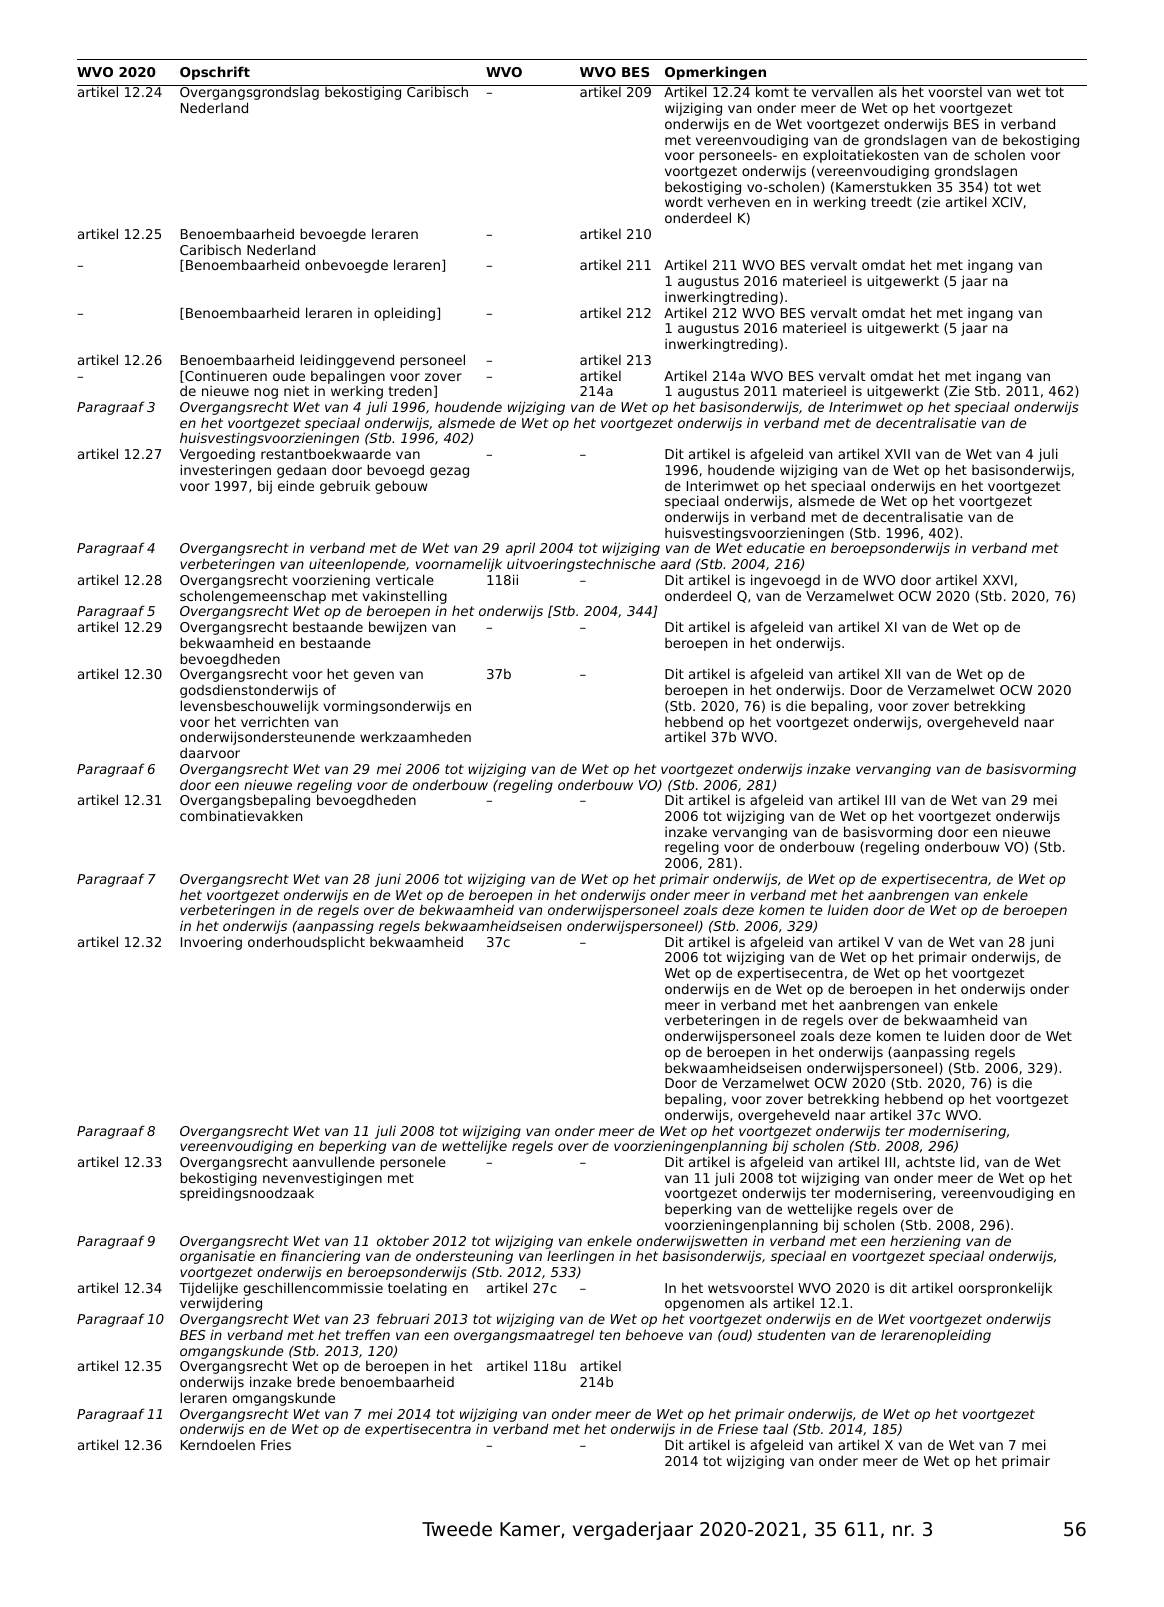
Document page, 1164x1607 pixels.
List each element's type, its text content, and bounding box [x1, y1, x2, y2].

table_cell – [574, 573, 658, 604]
table_cell Paragraaf 7 [77, 872, 173, 934]
table_cell 37b [480, 667, 573, 762]
table_cell Paragraaf 8 [77, 1123, 173, 1155]
table_cell [658, 1359, 1087, 1406]
table_header Opschrift [174, 60, 480, 85]
table_cell – [480, 447, 573, 541]
table_cell artikel 12.25 [77, 227, 173, 258]
table_cell artikel 27c [480, 1281, 573, 1312]
table_cell – [574, 935, 658, 1123]
table_cell – [574, 667, 658, 762]
table_cell Invoering onderhoudsplicht bekwaamheid [174, 935, 480, 1123]
table_cell artikel 210 [574, 227, 658, 258]
table_cell Dit artikel is afgeleid van artikel XVII van de Wet van 4 juli 1996, houdende wijziging van de Wet op het basisonderwijs, de Interimwet op het speciaal onderwijs en het voortgezet speciaal onderwijs, alsmede de Wet op het voortgezet onderwijs in verband met de decentralisatie van de huisvestingsvoorzieningen (Stb. 1996, 402). [658, 447, 1087, 541]
table_header WVO 2020 [77, 60, 173, 85]
table_cell Overgangsrecht Wet van 29 mei 2006 tot wijziging van de Wet op het voortgezet onderwijs inzake vervanging van de basisvorming door een nieuwe regeling voor de onderbouw (regeling onderbouw VO) (Stb. 2006, 281) [174, 762, 1087, 793]
table_cell artikel 12.24 [77, 86, 173, 227]
table_cell Overgangsrecht bestaande bewijzen van bekwaamheid en bestaande bevoegdheden [174, 620, 480, 667]
table_cell – [480, 620, 573, 667]
table_cell Vergoeding restantboekwaarde van investeringen gedaan door bevoegd gezag voor 1997, bij einde gebruik gebouw [174, 447, 480, 541]
table_cell artikel 212 [574, 305, 658, 353]
table_cell artikel 211 [574, 258, 658, 305]
table_cell – [77, 368, 173, 400]
table_cell – [480, 353, 573, 368]
table_cell artikel 118u [480, 1359, 573, 1406]
table_cell artikel 12.29 [77, 620, 173, 667]
table_cell Paragraaf 3 [77, 400, 173, 447]
table_cell Paragraaf 5 [77, 604, 173, 620]
table_cell artikel 12.31 [77, 793, 173, 872]
table_header Opmerkingen [658, 60, 1087, 85]
table_cell [658, 227, 1087, 258]
table_cell – [480, 305, 573, 353]
table_cell artikel 12.30 [77, 667, 173, 762]
table_cell Overgangsrecht Wet van 11 oktober 2012 tot wijziging van enkele onderwijswetten in verband met een herziening van de organisatie en financiering van de ondersteuning van leerlingen in het basisonderwijs, speciaal en voortgezet speciaal onderwijs, voortgezet onderwijs en beroepsonderwijs (Stb. 2012, 533) [174, 1234, 1087, 1281]
table_cell Overgangsrecht Wet van 7 mei 2014 tot wijziging van onder meer de Wet op het primair onderwijs, de Wet op het voortgezet onderwijs en de Wet op de expertisecentra in verband met het onderwijs in de Friese taal (Stb. 2014, 185) [174, 1406, 1087, 1438]
table_cell Overgangsrecht Wet van 28 juni 2006 tot wijziging van de Wet op het primair onderwijs, de Wet op de expertisecentra, de Wet op het voortgezet onderwijs en de Wet op de beroepen in het onderwijs onder meer in verband met het aanbrengen van enkele verbeteringen in de regels over de bekwaamheid van onderwijspersoneel zoals deze komen te luiden door de Wet op de beroepen in het onderwijs (aanpassing regels bekwaamheidseisen onderwijspersoneel) (Stb. 2006, 329) [174, 872, 1087, 934]
table_cell Overgangsbepaling bevoegdheden combinatievakken [174, 793, 480, 872]
table_cell Overgangsrecht voor het geven van godsdienstonderwijs of levensbeschouwelijk vormingsonderwijs en voor het verrichten van onderwijsondersteunende werkzaamheden daarvoor [174, 667, 480, 762]
table_cell Dit artikel is afgeleid van artikel III, achtste lid, van de Wet van 11 juli 2008 tot wijziging van onder meer de Wet op het voortgezet onderwijs ter modernisering, vereenvoudiging en beperking van de wettelijke regels over de voorzieningenplanning bij scholen (Stb. 2008, 296). [658, 1155, 1087, 1233]
table_cell Paragraaf 4 [77, 541, 173, 573]
table_cell – [574, 1155, 658, 1233]
table_cell artikel 12.28 [77, 573, 173, 604]
table_cell – [480, 227, 573, 258]
table_cell [Benoembaarheid onbevoegde leraren] [174, 258, 480, 305]
table_cell Overgangsgrondslag bekostiging Caribisch Nederland [174, 86, 480, 227]
table_cell artikel 12.36 [77, 1438, 173, 1469]
table_cell Overgangsrecht aanvullende personele bekostiging nevenvestigingen met spreidingsnoodzaak [174, 1155, 480, 1233]
table_cell – [77, 258, 173, 305]
table_cell Dit artikel is afgeleid van artikel X van de Wet van 7 mei 2014 tot wijziging van onder meer de Wet op het primair [658, 1438, 1087, 1469]
table_header WVO [480, 60, 573, 85]
table_cell Paragraaf 6 [77, 762, 173, 793]
table_cell Overgangsrecht Wet op de beroepen in het onderwijs [Stb. 2004, 344] [174, 604, 1087, 620]
table_cell – [574, 620, 658, 667]
table_cell [Continueren oude bepalingen voor zover de nieuwe nog niet in werking treden] [174, 368, 480, 400]
table_cell Dit artikel is ingevoegd in de WVO door artikel XXVI, onderdeel Q, van de Verzamelwet OCW 2020 (Stb. 2020, 76) [658, 573, 1087, 604]
table_cell artikel 209 [574, 86, 658, 227]
table_cell Artikel 212 WVO BES vervalt omdat het met ingang van 1 augustus 2016 materieel is uitgewerkt (5 jaar na inwerkingtreding). [658, 305, 1087, 353]
table_cell artikel 213 [574, 353, 658, 368]
table_cell – [480, 258, 573, 305]
table_cell Overgangsrecht Wet van 11 juli 2008 tot wijziging van onder meer de Wet op het voortgezet onderwijs ter modernisering, vereenvoudiging en beperking van de wettelijke regels over de voorzieningenplanning bij scholen (Stb. 2008, 296) [174, 1123, 1087, 1155]
table_cell Dit artikel is afgeleid van artikel V van de Wet van 28 juni 2006 tot wijziging van de Wet op het primair onderwijs, de Wet op de expertisecentra, de Wet op het voortgezet onderwijs en de Wet op de beroepen in het onderwijs onder meer in verband met het aanbrengen van enkele verbeteringen in de regels over de bekwaamheid van onderwijspersoneel zoals deze komen te luiden door de Wet op de beroepen in het onderwijs (aanpassing regels bekwaamheidseisen onderwijspersoneel) (Stb. 2006, 329). Door de Verzamelwet OCW 2020 (Stb. 2020, 76) is die bepaling, voor zover betrekking hebbend op het voortgezet onderwijs, overgeheveld naar artikel 37c WVO. [658, 935, 1087, 1123]
table_cell artikel 214a [574, 368, 658, 400]
table_cell artikel 12.26 [77, 353, 173, 368]
table_cell Overgangsrecht in verband met de Wet van 29 april 2004 tot wijziging van de Wet educatie en beroepsonderwijs in verband met verbeteringen van uiteenlopende, voornamelijk uitvoeringstechnische aard (Stb. 2004, 216) [174, 541, 1087, 573]
table_cell Artikel 211 WVO BES vervalt omdat het met ingang van 1 augustus 2016 materieel is uitgewerkt (5 jaar na inwerkingtreding). [658, 258, 1087, 305]
table_cell – [480, 368, 573, 400]
table_cell – [574, 793, 658, 872]
table_cell Artikel 214a WVO BES vervalt omdat het met ingang van 1 augustus 2011 materieel is uitgewerkt (Zie Stb. 2011, 462) [658, 368, 1087, 400]
table_cell Dit artikel is afgeleid van artikel XI van de Wet op de beroepen in het onderwijs. [658, 620, 1087, 667]
table_cell artikel 12.27 [77, 447, 173, 541]
table_cell Overgangsrecht voorziening verticale scholengemeenschap met vakinstelling [174, 573, 480, 604]
table_cell – [480, 1155, 573, 1233]
table_cell Artikel 12.24 komt te vervallen als het voorstel van wet tot wijziging van onder meer de Wet op het voortgezet onderwijs en de Wet voortgezet onderwijs BES in verband met vereenvoudiging van de grondslagen van de bekostiging voor personeels- en exploitatiekosten van de scholen voor voortgezet onderwijs (vereenvoudiging grondslagen bekostiging vo-scholen) (Kamerstukken 35 354) tot wet wordt verheven en in werking treedt (zie artikel XCIV, onderdeel K) [658, 86, 1087, 227]
table_cell Paragraaf 11 [77, 1406, 173, 1438]
table_header WVO BES [574, 60, 658, 85]
table_cell [Benoembaarheid leraren in opleiding] [174, 305, 480, 353]
table_cell Tijdelijke geschillencommissie toelating en verwijdering [174, 1281, 480, 1312]
table_cell Benoembaarheid leidinggevend personeel [174, 353, 480, 368]
table_cell – [574, 447, 658, 541]
table_cell Paragraaf 10 [77, 1312, 173, 1359]
table_cell Paragraaf 9 [77, 1234, 173, 1281]
table_cell [658, 353, 1087, 368]
table_cell artikel 12.35 [77, 1359, 173, 1406]
table_cell artikel 12.32 [77, 935, 173, 1123]
table_cell Benoembaarheid bevoegde leraren Caribisch Nederland [174, 227, 480, 258]
table_cell Dit artikel is afgeleid van artikel XII van de Wet op de beroepen in het onderwijs. Door de Verzamelwet OCW 2020 (Stb. 2020, 76) is die bepaling, voor zover betrekking hebbend op het voortgezet onderwijs, overgeheveld naar artikel 37b WVO. [658, 667, 1087, 762]
table_cell Overgangsrecht Wet van 4 juli 1996, houdende wijziging van de Wet op het basisonderwijs, de Interimwet op het speciaal onderwijs en het voortgezet speciaal onderwijs, alsmede de Wet op het voortgezet onderwijs in verband met de decentralisatie van de huisvestingsvoorzieningen (Stb. 1996, 402) [174, 400, 1087, 447]
table_cell – [480, 86, 573, 227]
table_cell – [574, 1281, 658, 1312]
table_cell Dit artikel is afgeleid van artikel III van de Wet van 29 mei 2006 tot wijziging van de Wet op het voortgezet onderwijs inzake vervanging van de basisvorming door een nieuwe regeling voor de onderbouw (regeling onderbouw VO) (Stb. 2006, 281). [658, 793, 1087, 872]
table_cell Kerndoelen Fries [174, 1438, 480, 1469]
table_cell – [77, 305, 173, 353]
table_cell artikel 12.34 [77, 1281, 173, 1312]
table_cell artikel 214b [574, 1359, 658, 1406]
table_cell In het wetsvoorstel WVO 2020 is dit artikel oorspronkelijk opgenomen als artikel 12.1. [658, 1281, 1087, 1312]
table_cell – [480, 793, 573, 872]
table_cell 37c [480, 935, 573, 1123]
table_cell Overgangsrecht Wet op de beroepen in het onderwijs inzake brede benoembaarheid leraren omgangskunde [174, 1359, 480, 1406]
table_cell 118ii [480, 573, 573, 604]
table_cell – [574, 1438, 658, 1469]
table_cell Overgangsrecht Wet van 23 februari 2013 tot wijziging van de Wet op het voortgezet onderwijs en de Wet voortgezet onderwijs BES in verband met het treffen van een overgangsmaatregel ten behoeve van (oud) studenten van de lerarenopleiding omgangskunde (Stb. 2013, 120) [174, 1312, 1087, 1359]
table_cell artikel 12.33 [77, 1155, 173, 1233]
table_cell – [480, 1438, 573, 1469]
